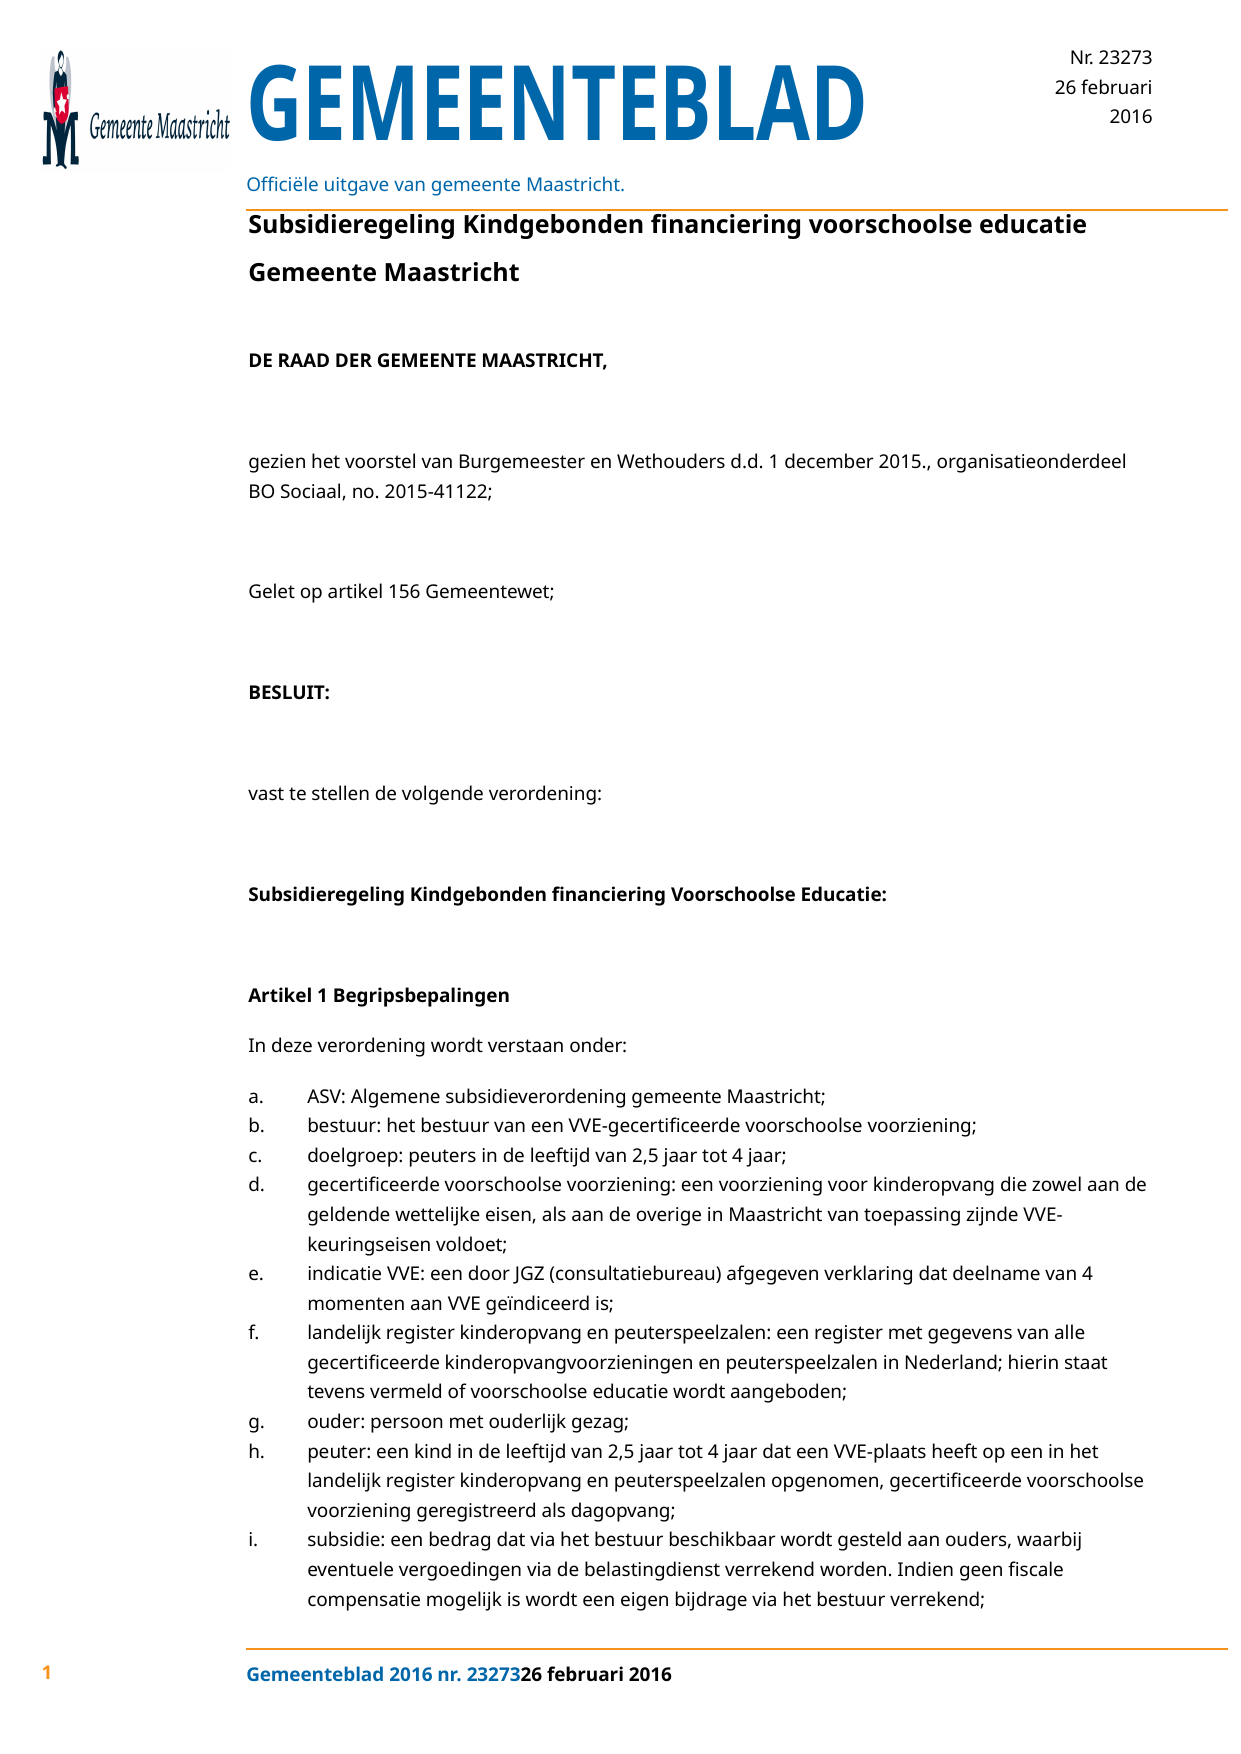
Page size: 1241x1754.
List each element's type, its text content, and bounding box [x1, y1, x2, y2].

list landelijk register kinderopvang en peuterspeelzalen: een register met gegevens van alle gecertificeerde kinderopvangvoorzieningen en peuterspeelzalen in Nederland; hierin staat tevens vermeld of voorschoolse educatie wordt aangeboden; [248, 1319, 1152, 1404]
text gezien het voorstel van Burgemeester en Wethouders d.d. 1 december 2015., organisatieonderdeel BO Sociaal, no. 2015-41122; [248, 448, 1152, 504]
text Subsidieregeling Kindgebonden financiering voorschoolse educatie Gemeente Maastricht [248, 211, 1152, 288]
list indicatie VVE: een door JGZ (consultatiebureau) afgegeven verklaring dat deelname van 4 momenten aan VVE geïndiceerd is; [248, 1260, 1152, 1316]
picture [41, 47, 231, 172]
text DE RAAD DER GEMEENTE MAASTRICHT, [248, 347, 1152, 373]
text Gelet op artikel 156 Gemeentewet; [248, 579, 1152, 604]
list doelgroep: peuters in de leeftijd van 2,5 jaar tot 4 jaar; [248, 1142, 1152, 1168]
text Artikel 1 Begripsbepalingen [248, 982, 1152, 1008]
list ouder: persoon met ouderlijk gezag; [248, 1408, 1152, 1434]
text vast te stellen de volgende verordening: [248, 780, 1152, 806]
list peuter: een kind in de leeftijd van 2,5 jaar tot 4 jaar dat een VVE-plaats heeft op een in het landelijk register kinderopvang en peuterspeelzalen opgenomen, gecertificeerde voorschoolse voorziening geregistreerd als dagopvang; [248, 1438, 1152, 1523]
list subsidie: een bedrag dat via het bestuur beschikbaar wordt gesteld aan ouders, waarbij eventuele vergoedingen via de belastingdienst verrekend worden. Indien geen fiscale compensatie mogelijk is wordt een eigen bijdrage via het bestuur verrekend; [248, 1527, 1152, 1612]
text Subsidieregeling Kindgebonden financiering Voorschoolse Educatie: [248, 881, 1152, 907]
list bestuur: het bestuur van een VVE-gecertificeerde voorschoolse voorziening; [248, 1112, 1152, 1138]
text BESLUIT: [248, 679, 1152, 705]
text In deze verordening wordt verstaan onder: [248, 1032, 1152, 1058]
list gecertificeerde voorschoolse voorziening: een voorziening voor kinderopvang die zowel aan de geldende wettelijke eisen, als aan de overige in Maastricht van toepassing zijnde VVE-keuringseisen voldoet; [248, 1172, 1152, 1257]
list ASV: Algemene subsidieverordening gemeente Maastricht; [248, 1083, 1152, 1109]
